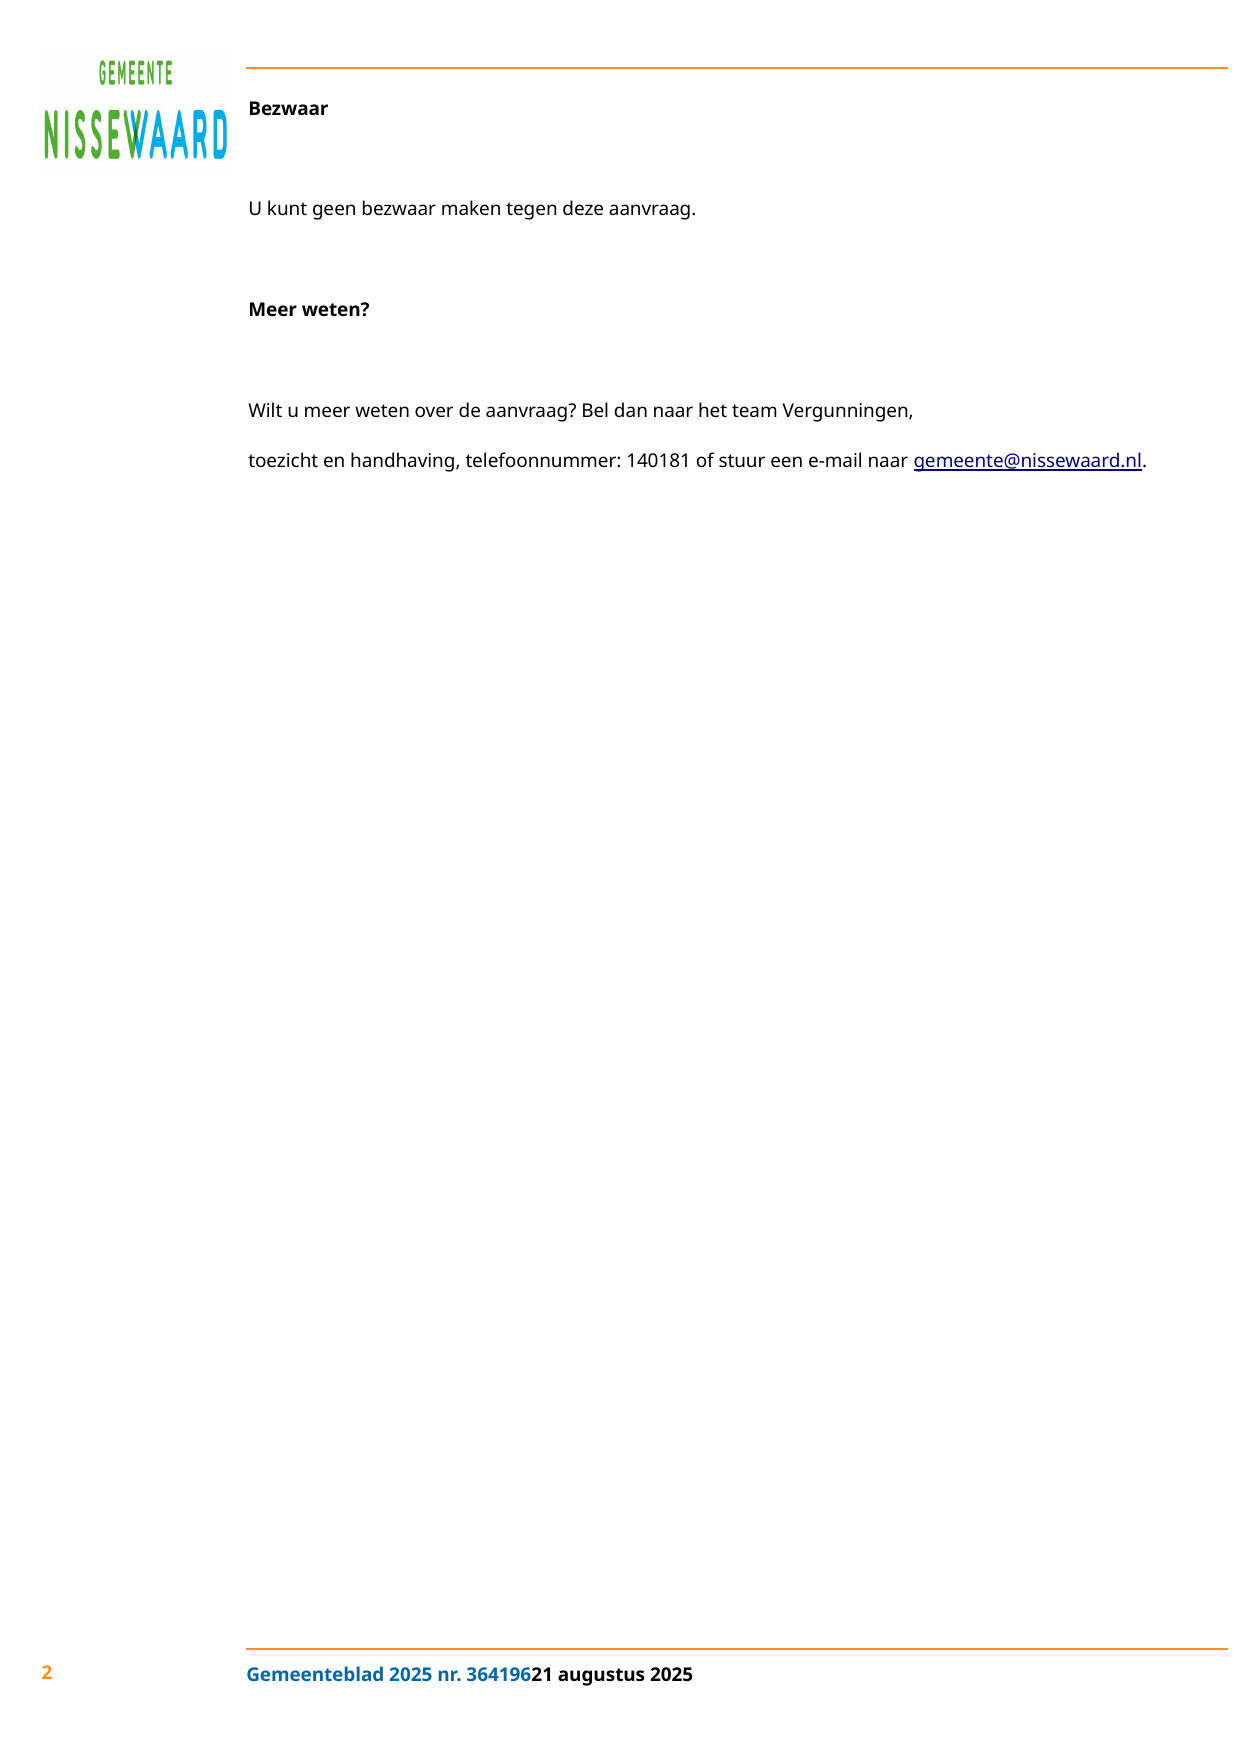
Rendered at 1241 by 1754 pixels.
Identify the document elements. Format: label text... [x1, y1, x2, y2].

picture [41, 47, 231, 172]
text toezicht en handhaving, telefoonnummer: 140181 of stuur een e-mail naar gemeente@nissewaard.nl. [248, 448, 1152, 473]
text U kunt geen bezwaar maken tegen deze aanvraag. [248, 196, 1152, 221]
text Wilt u meer weten over de aanvraag? Bel dan naar het team Vergunningen, [248, 397, 1152, 423]
text Bezwaar [248, 95, 1152, 121]
text Meer weten? [248, 296, 1152, 322]
